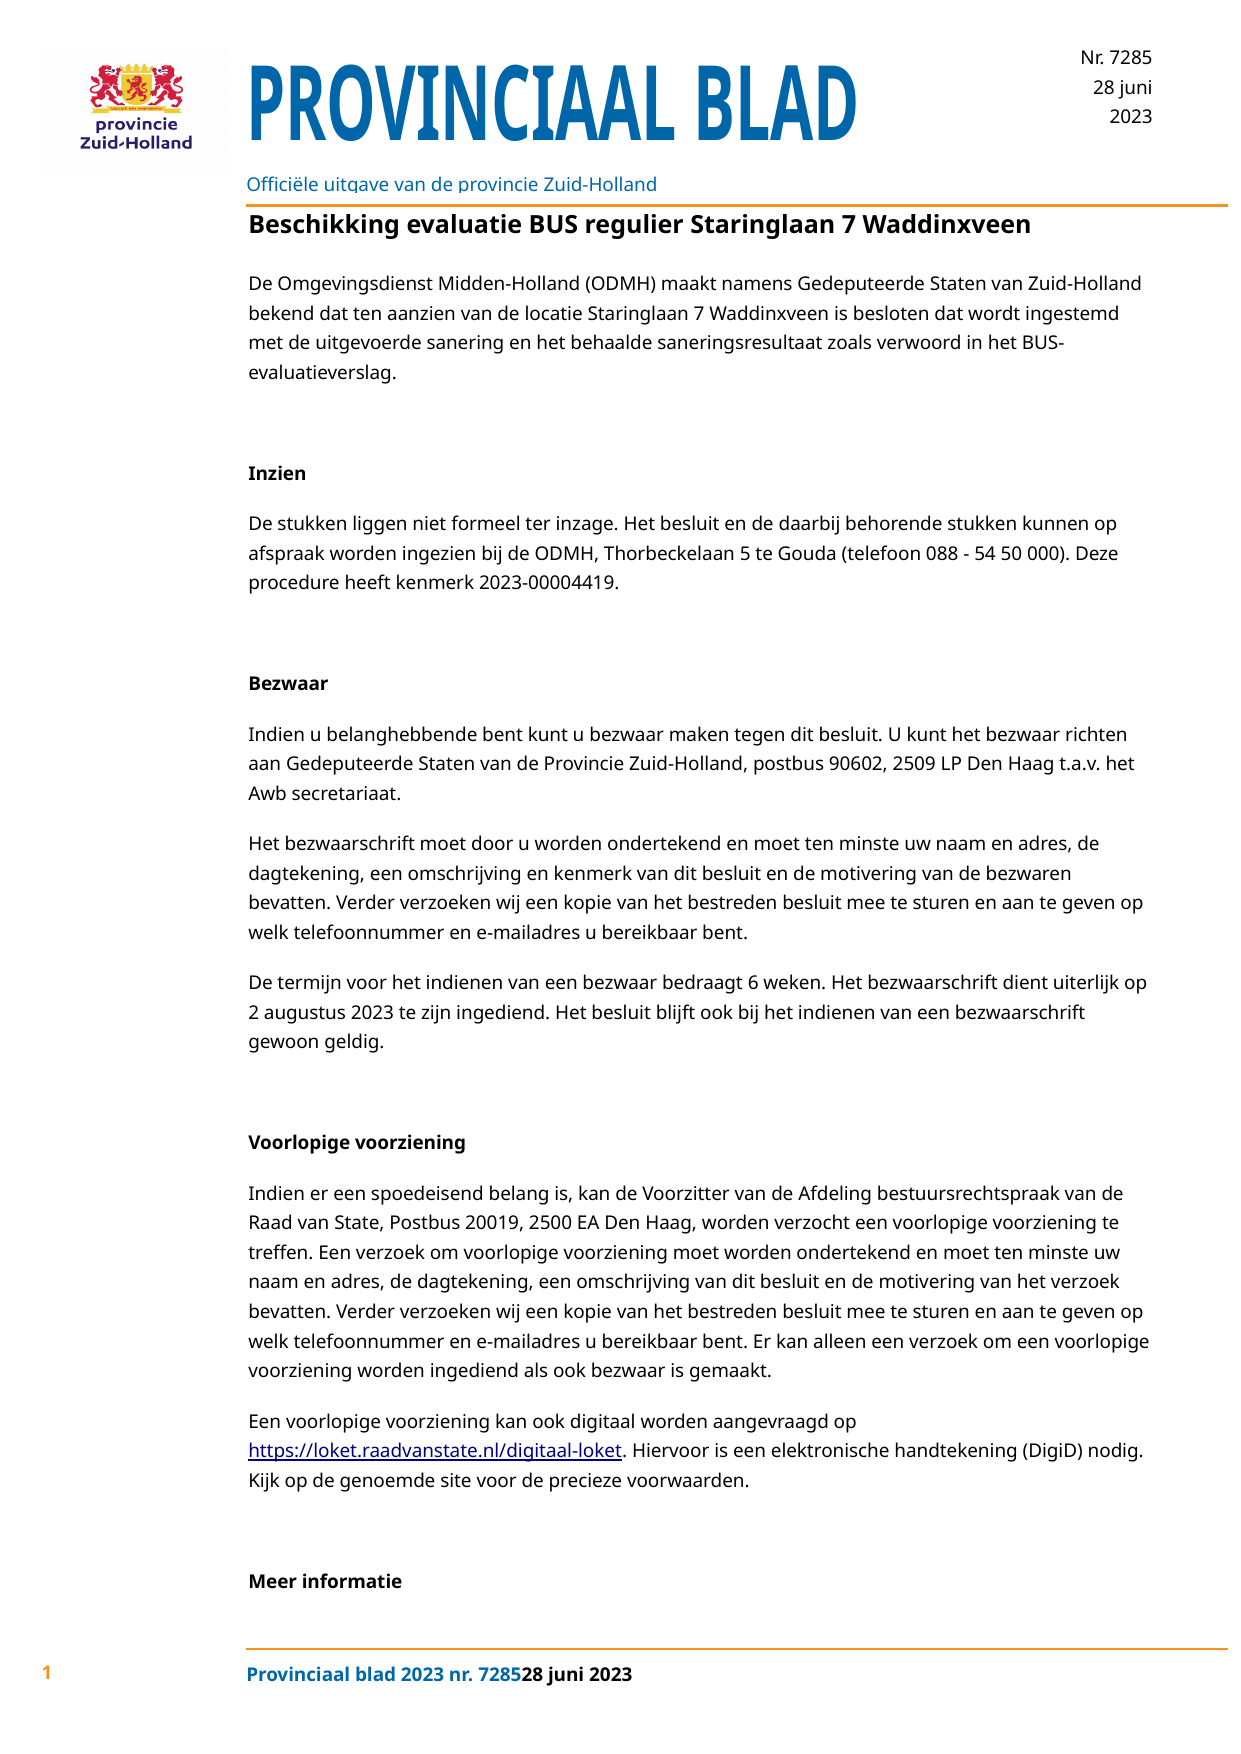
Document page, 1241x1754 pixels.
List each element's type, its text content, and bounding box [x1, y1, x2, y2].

text Beschikking evaluatie BUS regulier Staringlaan 7 Waddinxveen [248, 207, 1152, 241]
picture [41, 47, 231, 172]
text Voorlopige voorziening [248, 1129, 1152, 1155]
text Bezwaar [248, 670, 1152, 696]
text Een voorlopige voorziening kan ook digitaal worden aangevraagd op https://loket.raadvanstate.nl/digitaal-loket. Hiervoor is een elektronische handtekening (DigiD) nodig. Kijk op de genoemde site voor de precieze voorwaarden. [248, 1408, 1152, 1493]
text De Omgevingsdienst Midden-Holland (ODMH) maakt namens Gedeputeerde Staten van Zuid-Holland bekend dat ten aanzien van de locatie Staringlaan 7 Waddinxveen is besloten dat wordt ingestemd met de uitgevoerde sanering en het behaalde saneringsresultaat zoals verwoord in het BUS-evaluatieverslag. [248, 270, 1152, 385]
text De termijn voor het indienen van een bezwaar bedraagt 6 weken. Het bezwaarschrift dient uiterlijk op 2 augustus 2023 te zijn ingediend. Het besluit blijft ook bij het indienen van een bezwaarschrift gewoon geldig. [248, 969, 1152, 1054]
text Inzien [248, 460, 1152, 486]
text Indien u belanghebbende bent kunt u bezwaar maken tegen dit besluit. U kunt het bezwaar richten aan Gedeputeerde Staten van de Provincie Zuid-Holland, postbus 90602, 2509 LP Den Haag t.a.v. het Awb secretariaat. [248, 721, 1152, 806]
text Indien er een spoedeisend belang is, kan de Voorzitter van de Afdeling bestuursrechtspraak van de Raad van State, Postbus 20019, 2500 EA Den Haag, worden verzocht een voorlopige voorziening te treffen. Een verzoek om voorlopige voorziening moet worden ondertekend en moet ten minste uw naam en adres, de dagtekening, een omschrijving van dit besluit en de motivering van het verzoek bevatten. Verder verzoeken wij een kopie van het bestreden besluit mee te sturen en aan te geven op welk telefoonnummer en e-mailadres u bereikbaar bent. Er kan alleen een verzoek om een voorlopige voorziening worden ingediend als ook bezwaar is gemaakt. [248, 1180, 1152, 1383]
text De stukken liggen niet formeel ter inzage. Het besluit en de daarbij behorende stukken kunnen op afspraak worden ingezien bij de ODMH, Thorbeckelaan 5 te Gouda (telefoon 088 - 54 50 000). Deze procedure heeft kenmerk 2023-00004419. [248, 510, 1152, 595]
text Het bezwaarschrift moet door u worden ondertekend en moet ten minste uw naam en adres, de dagtekening, een omschrijving en kenmerk van dit besluit en de motivering van de bezwaren bevatten. Verder verzoeken wij een kopie van het bestreden besluit mee te sturen en aan te geven op welk telefoonnummer en e-mailadres u bereikbaar bent. [248, 830, 1152, 945]
text Meer informatie [248, 1568, 1152, 1593]
